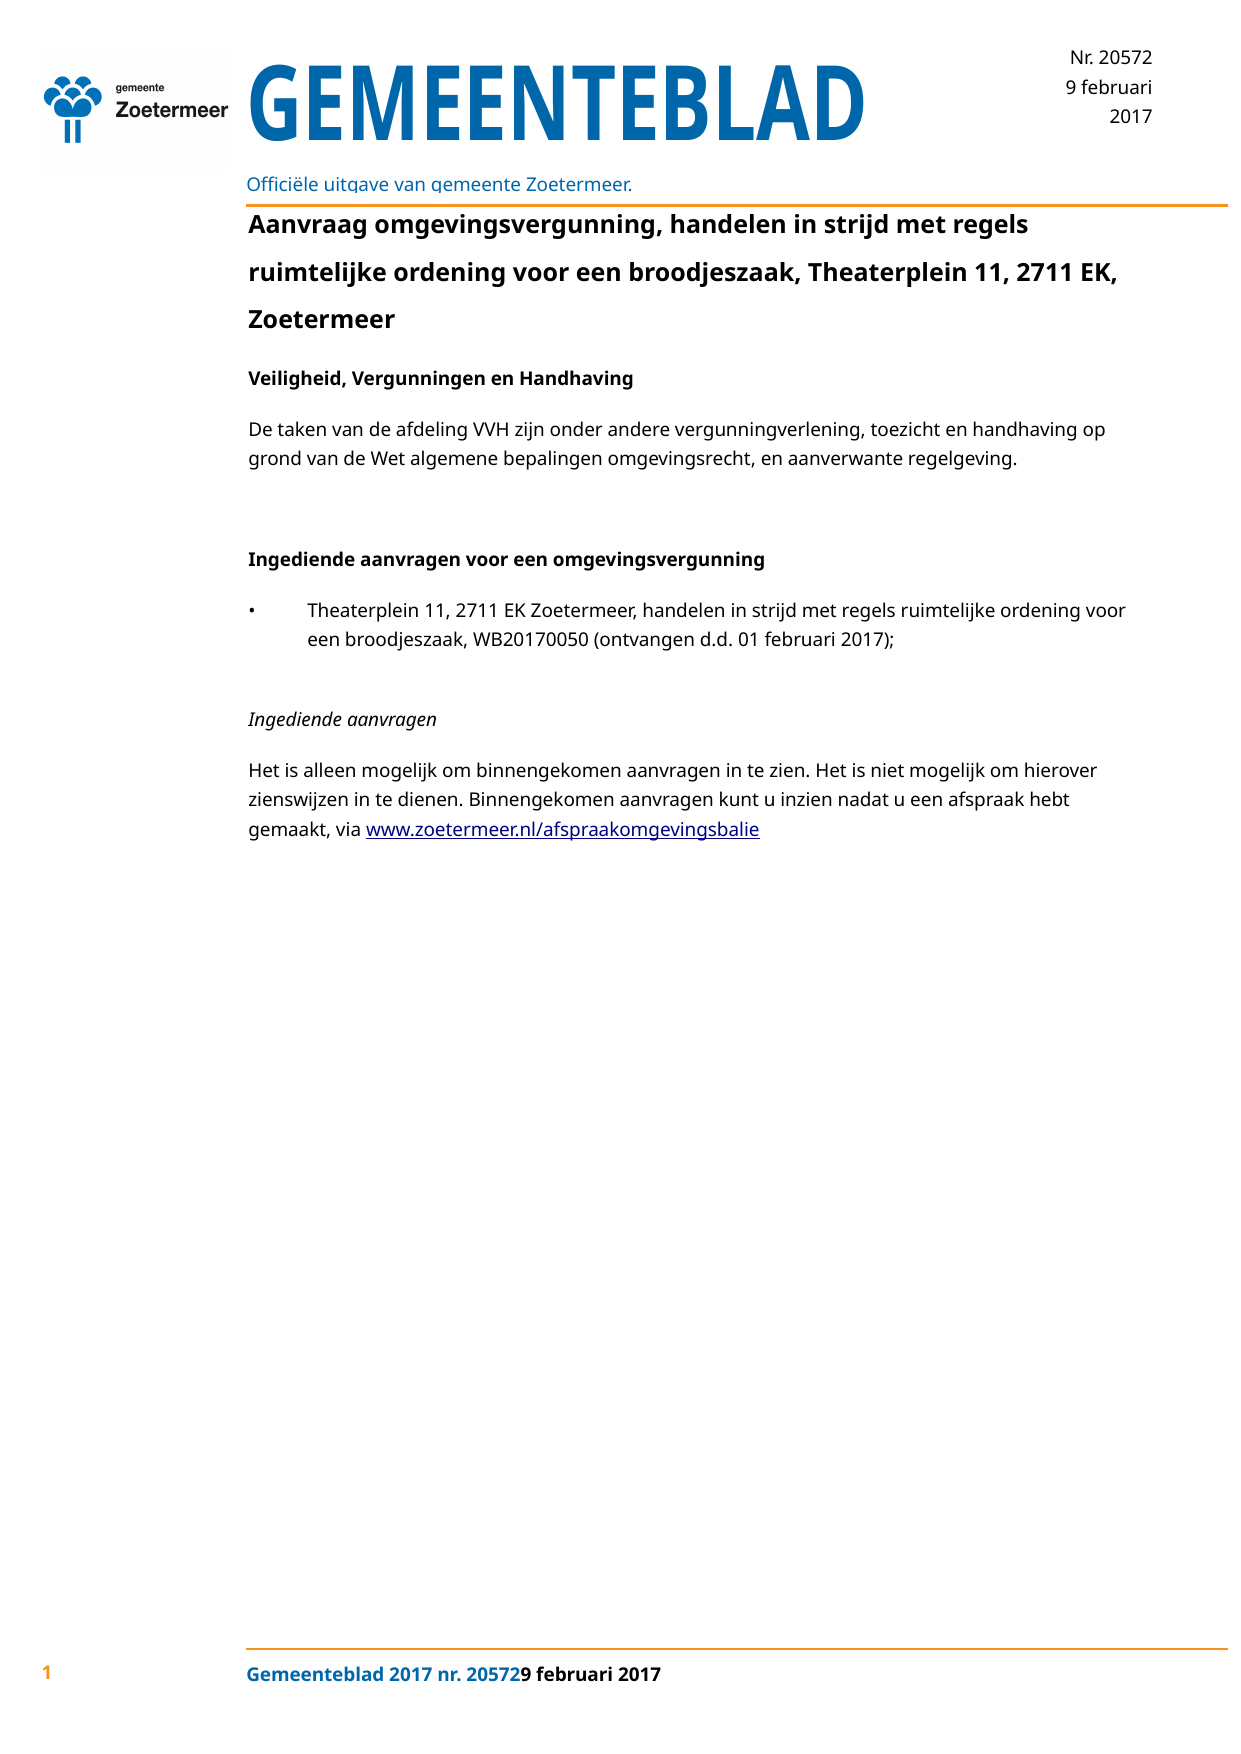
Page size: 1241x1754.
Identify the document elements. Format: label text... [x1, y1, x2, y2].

text Ingediende aanvragen [248, 706, 1152, 732]
picture [41, 47, 231, 172]
text Ingediende aanvragen voor een omgevingsvergunning [248, 546, 1152, 572]
text Het is alleen mogelijk om binnengekomen aanvragen in te zien. Het is niet mogelijk om hierover zienswijzen in te dienen. Binnengekomen aanvragen kunt u inzien nadat u een afspraak hebt gemaakt, via www.zoetermeer.nl/afspraakomgevingsbalie [248, 757, 1152, 842]
text De taken van de afdeling VVH zijn onder andere vergunningverlening, toezicht en handhaving op grond van de Wet algemene bepalingen omgevingsrecht, en aanverwante regelgeving. [248, 416, 1152, 471]
text Veiligheid, Vergunningen en Handhaving [248, 366, 1152, 391]
list Theaterplein 11, 2711 EK Zoetermeer, handelen in strijd met regels ruimtelijke ordening voor een broodjeszaak, WB20170050 (ontvangen d.d. 01 februari 2017); [248, 597, 1152, 652]
text Aanvraag omgevingsvergunning, handelen in strijd met regels ruimtelijke ordening voor een broodjeszaak, Theaterplein 11, 2711 EK, Zoetermeer [248, 207, 1152, 336]
